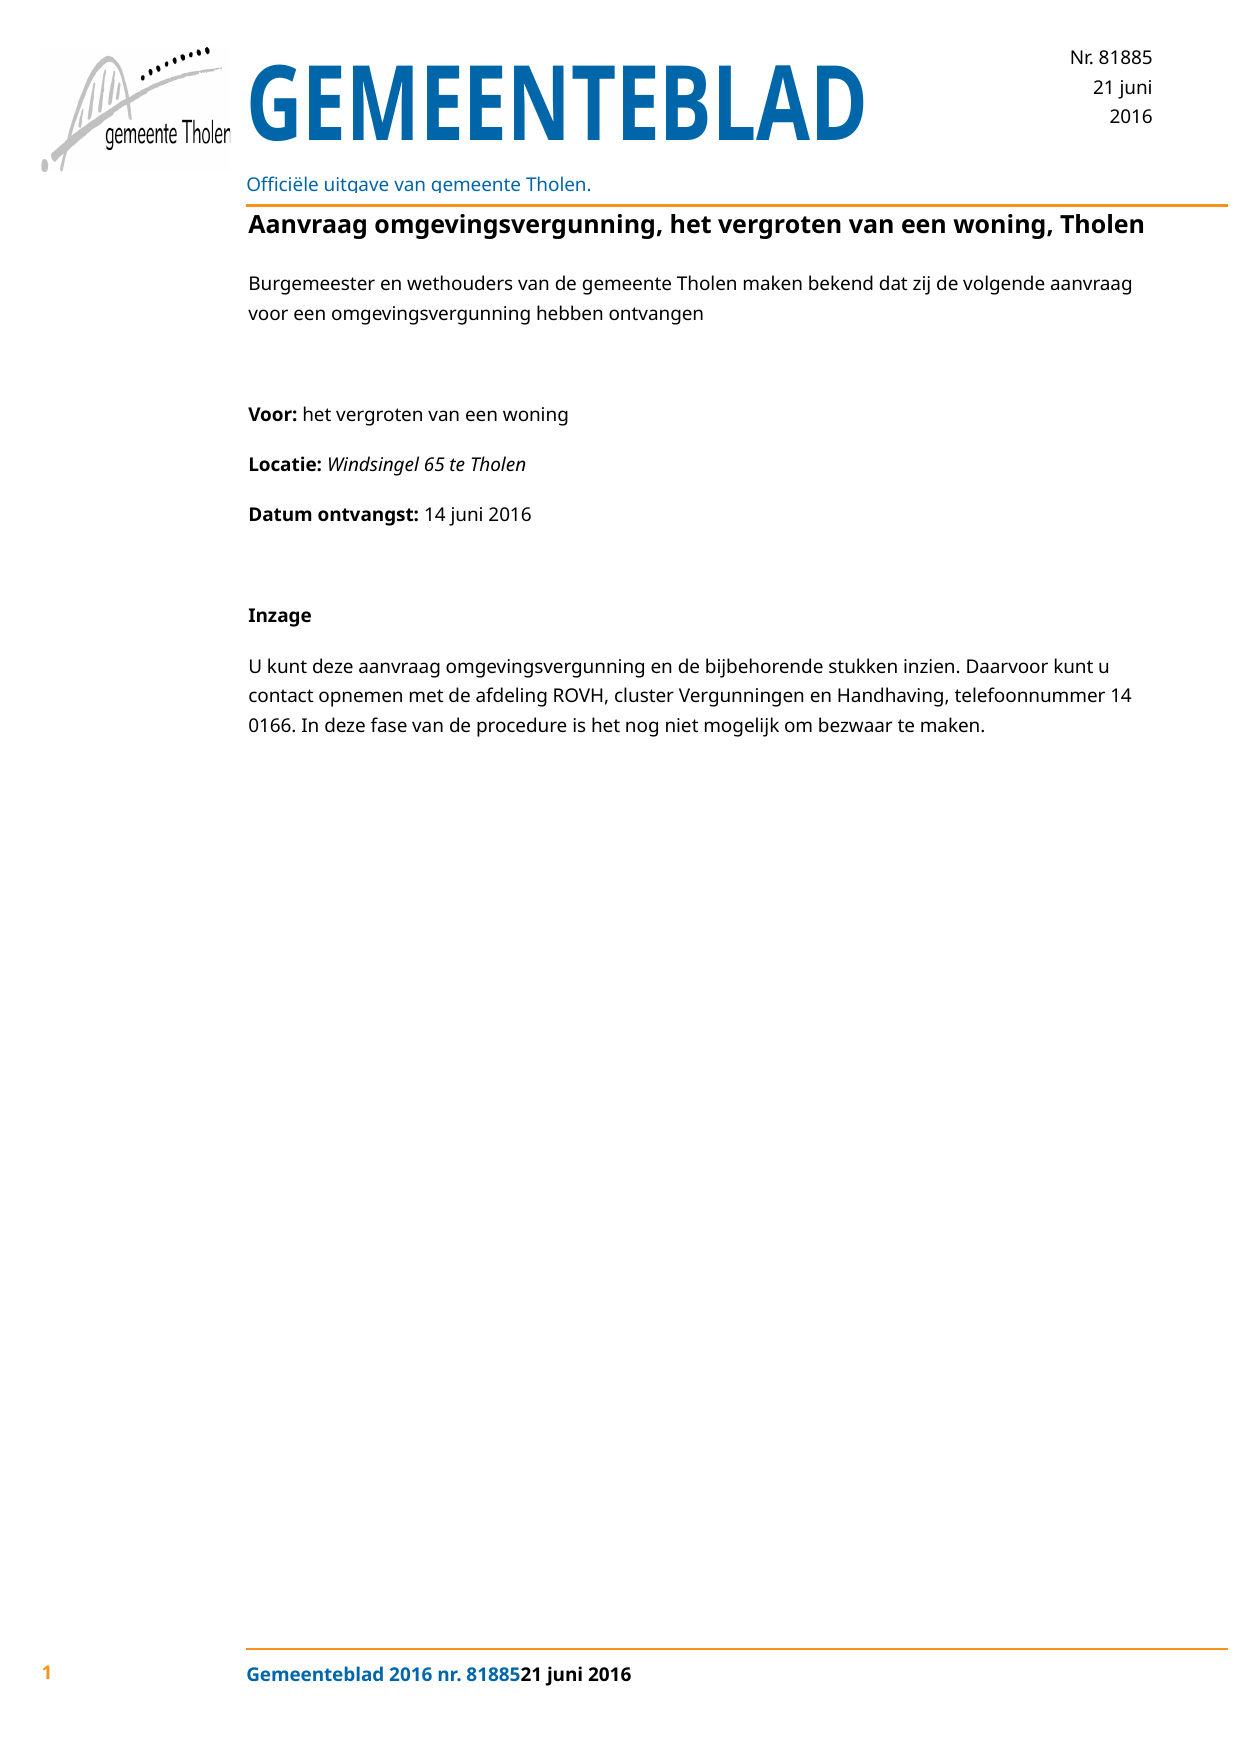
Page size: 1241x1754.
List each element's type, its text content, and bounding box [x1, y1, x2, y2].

text Locatie: Windsingel 65 te Tholen [248, 451, 1152, 477]
text Inzage [248, 602, 1152, 628]
text Datum ontvangst: 14 juni 2016 [248, 502, 1152, 527]
text Aanvraag omgevingsvergunning, het vergroten van een woning, Tholen [248, 207, 1152, 241]
text Burgemeester en wethouders van de gemeente Tholen maken bekend dat zij de volgende aanvraag voor een omgevingsvergunning hebben ontvangen [248, 270, 1152, 326]
text Voor: het vergroten van een woning [248, 401, 1152, 426]
picture [41, 47, 231, 172]
text U kunt deze aanvraag omgevingsvergunning en de bijbehorende stukken inzien. Daarvoor kunt u contact opnemen met de afdeling ROVH, cluster Vergunningen en Handhaving, telefoonnummer 14 0166. In deze fase van de procedure is het nog niet mogelijk om bezwaar te maken. [248, 653, 1152, 738]
